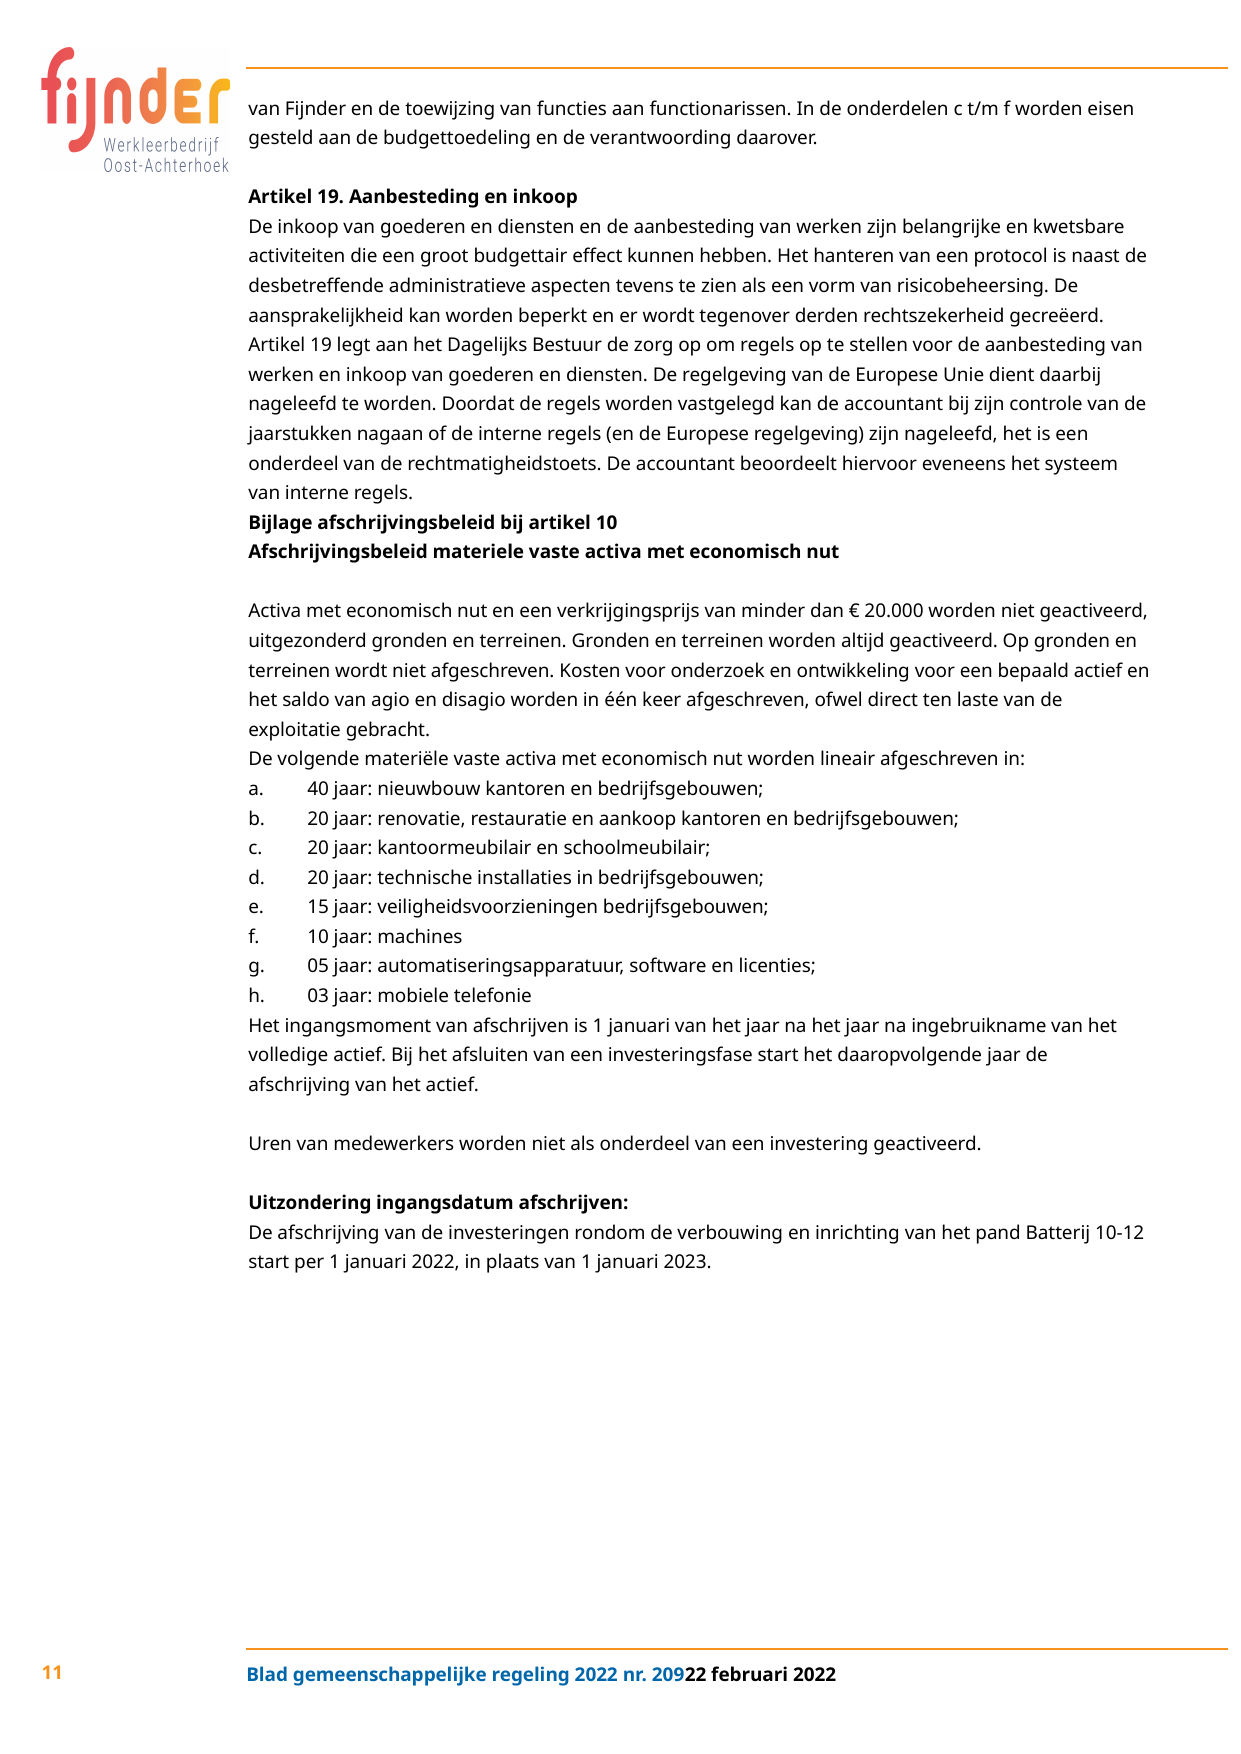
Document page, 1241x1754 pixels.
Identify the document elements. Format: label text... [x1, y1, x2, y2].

text De volgende materiële vaste activa met economisch nut worden lineair afgeschreven in: [248, 746, 1152, 771]
list 20 jaar: kantoormeubilair en schoolmeubilair; [248, 834, 1152, 860]
list 20 jaar: renovatie, restauratie en aankoop kantoren en bedrijfsgebouwen; [248, 805, 1152, 831]
text Activa met economisch nut en een verkrijgingsprijs van minder dan € 20.000 worden niet geactiveerd, uitgezonderd gronden en terreinen. Gronden en terreinen worden altijd geactiveerd. Op gronden en terreinen wordt niet afgeschreven. Kosten voor onderzoek en ontwikkeling voor een bepaald actief en het saldo van agio en disagio worden in één keer afgeschreven, ofwel direct ten laste van de exploitatie gebracht. [248, 598, 1152, 742]
list 20 jaar: technische installaties in bedrijfsgebouwen; [248, 864, 1152, 890]
text Uitzondering ingangsdatum afschrijven: [248, 1189, 1152, 1215]
picture [41, 47, 231, 172]
text Het ingangsmoment van afschrijven is 1 januari van het jaar na het jaar na ingebruikname van het volledige actief. Bij het afsluiten van een investeringsfase start het daaropvolgende jaar de afschrijving van het actief. [248, 1012, 1152, 1097]
list 40 jaar: nieuwbouw kantoren en bedrijfsgebouwen; [248, 775, 1152, 801]
text Afschrijvingsbeleid materiele vaste activa met economisch nut [248, 538, 1152, 564]
text Uren van medewerkers worden niet als onderdeel van een investering geactiveerd. [248, 1130, 1152, 1156]
list 10 jaar: machines [248, 923, 1152, 949]
list 05 jaar: automatiseringsapparatuur, software en licenties; [248, 953, 1152, 978]
list 15 jaar: veiligheidsvoorzieningen bedrijfsgebouwen; [248, 893, 1152, 919]
text Artikel 19. Aanbesteding en inkoop [248, 183, 1152, 209]
text De inkoop van goederen en diensten en de aanbesteding van werken zijn belangrijke en kwetsbare activiteiten die een groot budgettair effect kunnen hebben. Het hanteren van een protocol is naast de desbetreffende administratieve aspecten tevens te zien als een vorm van risicobeheersing. De aansprakelijkheid kan worden beperkt en er wordt tegenover derden rechtszekerheid gecreëerd. Artikel 19 legt aan het Dagelijks Bestuur de zorg op om regels op te stellen voor de aanbesteding van werken en inkoop van goederen en diensten. De regelgeving van de Europese Unie dient daarbij nageleefd te worden. Doordat de regels worden vastgelegd kan de accountant bij zijn controle van de jaarstukken nagaan of de interne regels (en de Europese regelgeving) zijn nageleefd, het is een onderdeel van de rechtmatigheidstoets. De accountant beoordeelt hiervoor eveneens het systeem van interne regels. [248, 213, 1152, 505]
text De afschrijving van de investeringen rondom de verbouwing en inrichting van het pand Batterij 10-12 start per 1 januari 2022, in plaats van 1 januari 2023. [248, 1219, 1152, 1274]
list 03 jaar: mobiele telefonie [248, 982, 1152, 1008]
text van Fijnder en de toewijzing van functies aan functionarissen. In de onderdelen c t/m f worden eisen gesteld aan de budgettoedeling en de verantwoording daarover. [248, 95, 1152, 150]
text Bijlage afschrijvingsbeleid bij artikel 10 [248, 509, 1152, 535]
